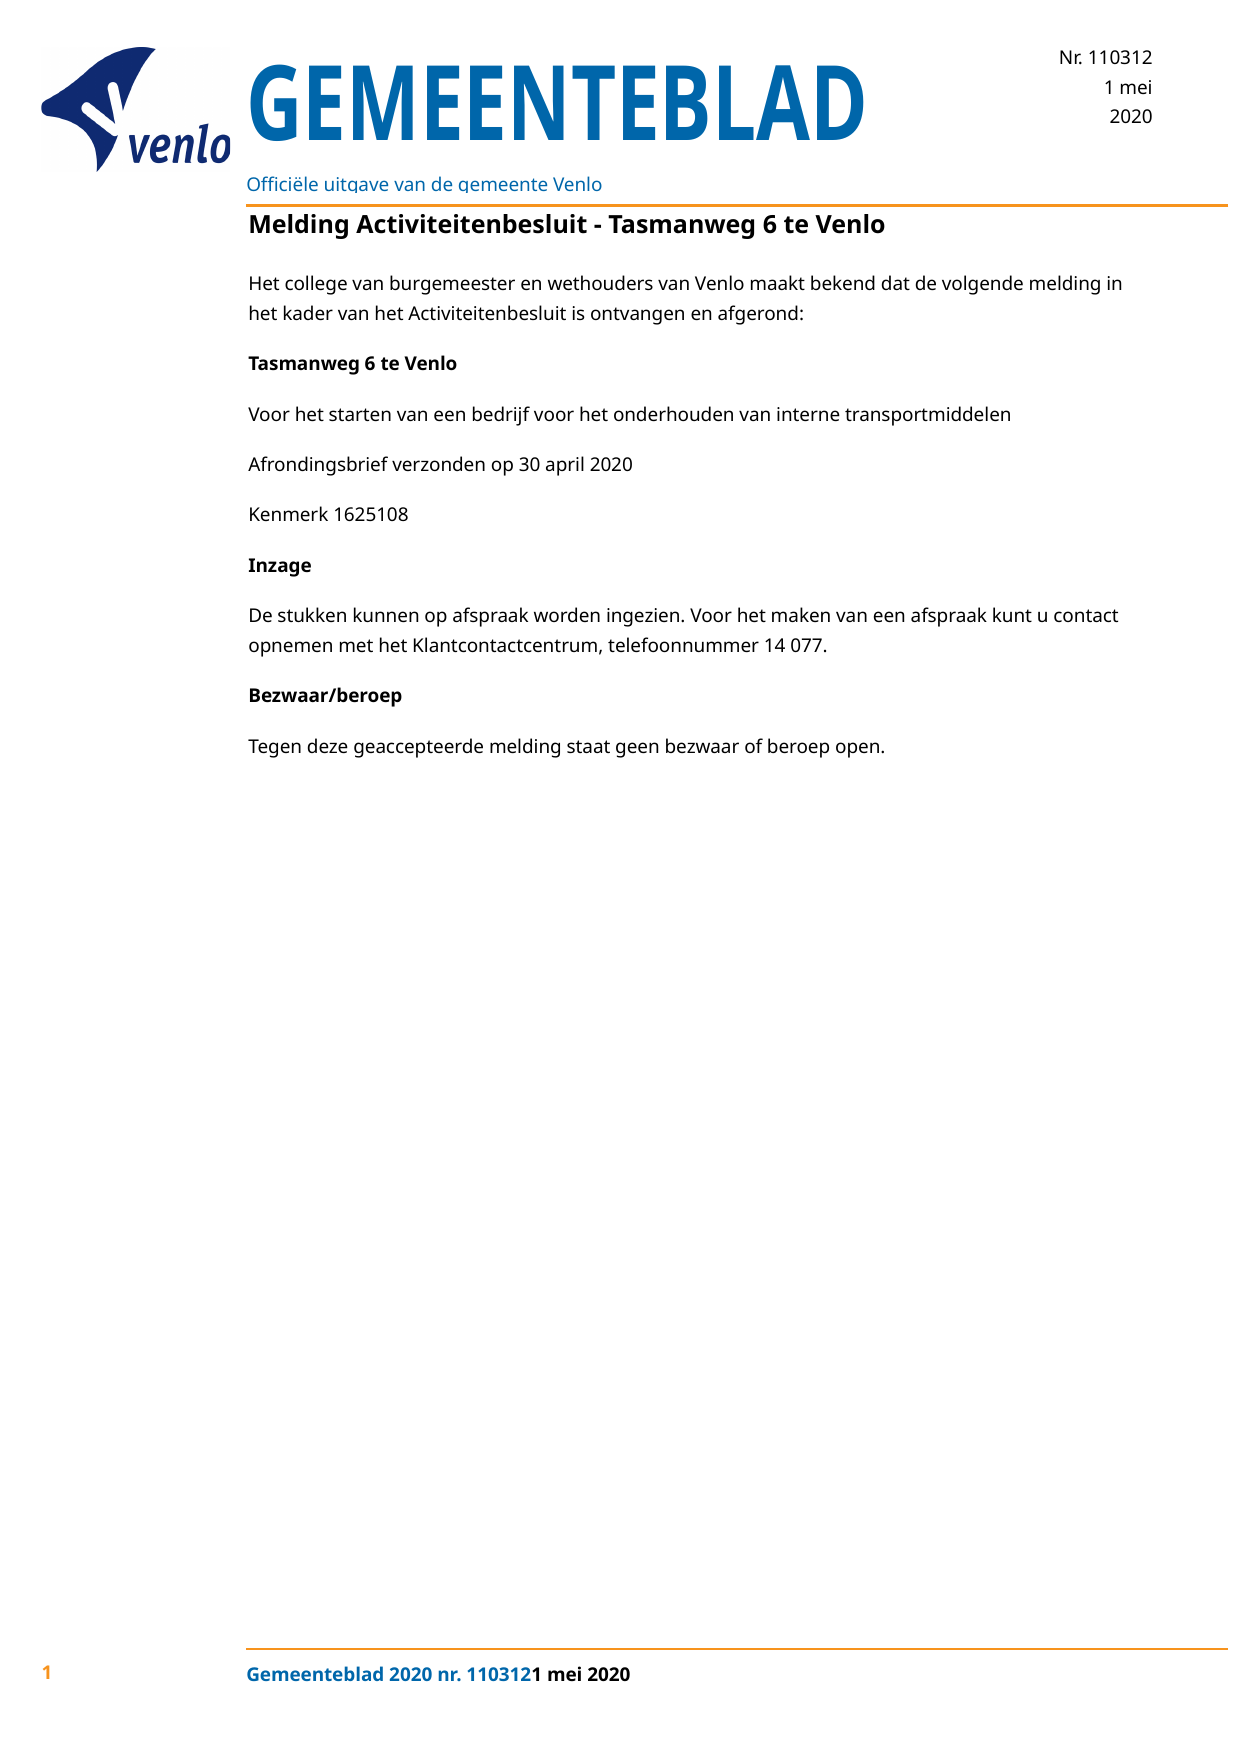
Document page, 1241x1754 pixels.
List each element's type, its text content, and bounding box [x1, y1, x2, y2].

picture [41, 47, 231, 172]
text Kenmerk 1625108 [248, 502, 1152, 527]
text Afrondingsbrief verzonden op 30 april 2020 [248, 451, 1152, 477]
text Melding Activiteitenbesluit - Tasmanweg 6 te Venlo [248, 207, 1152, 241]
text Voor het starten van een bedrijf voor het onderhouden van interne transportmiddelen [248, 401, 1152, 426]
text Tegen deze geaccepteerde melding staat geen bezwaar of beroep open. [248, 733, 1152, 758]
text De stukken kunnen op afspraak worden ingezien. Voor het maken van een afspraak kunt u contact opnemen met het Klantcontactcentrum, telefoonnummer 14 077. [248, 602, 1152, 658]
text Tasmanweg 6 te Venlo [248, 350, 1152, 376]
text Inzage [248, 552, 1152, 578]
text Het college van burgemeester en wethouders van Venlo maakt bekend dat de volgende melding in het kader van het Activiteitenbesluit is ontvangen en afgerond: [248, 270, 1152, 326]
text Bezwaar/beroep [248, 682, 1152, 708]
